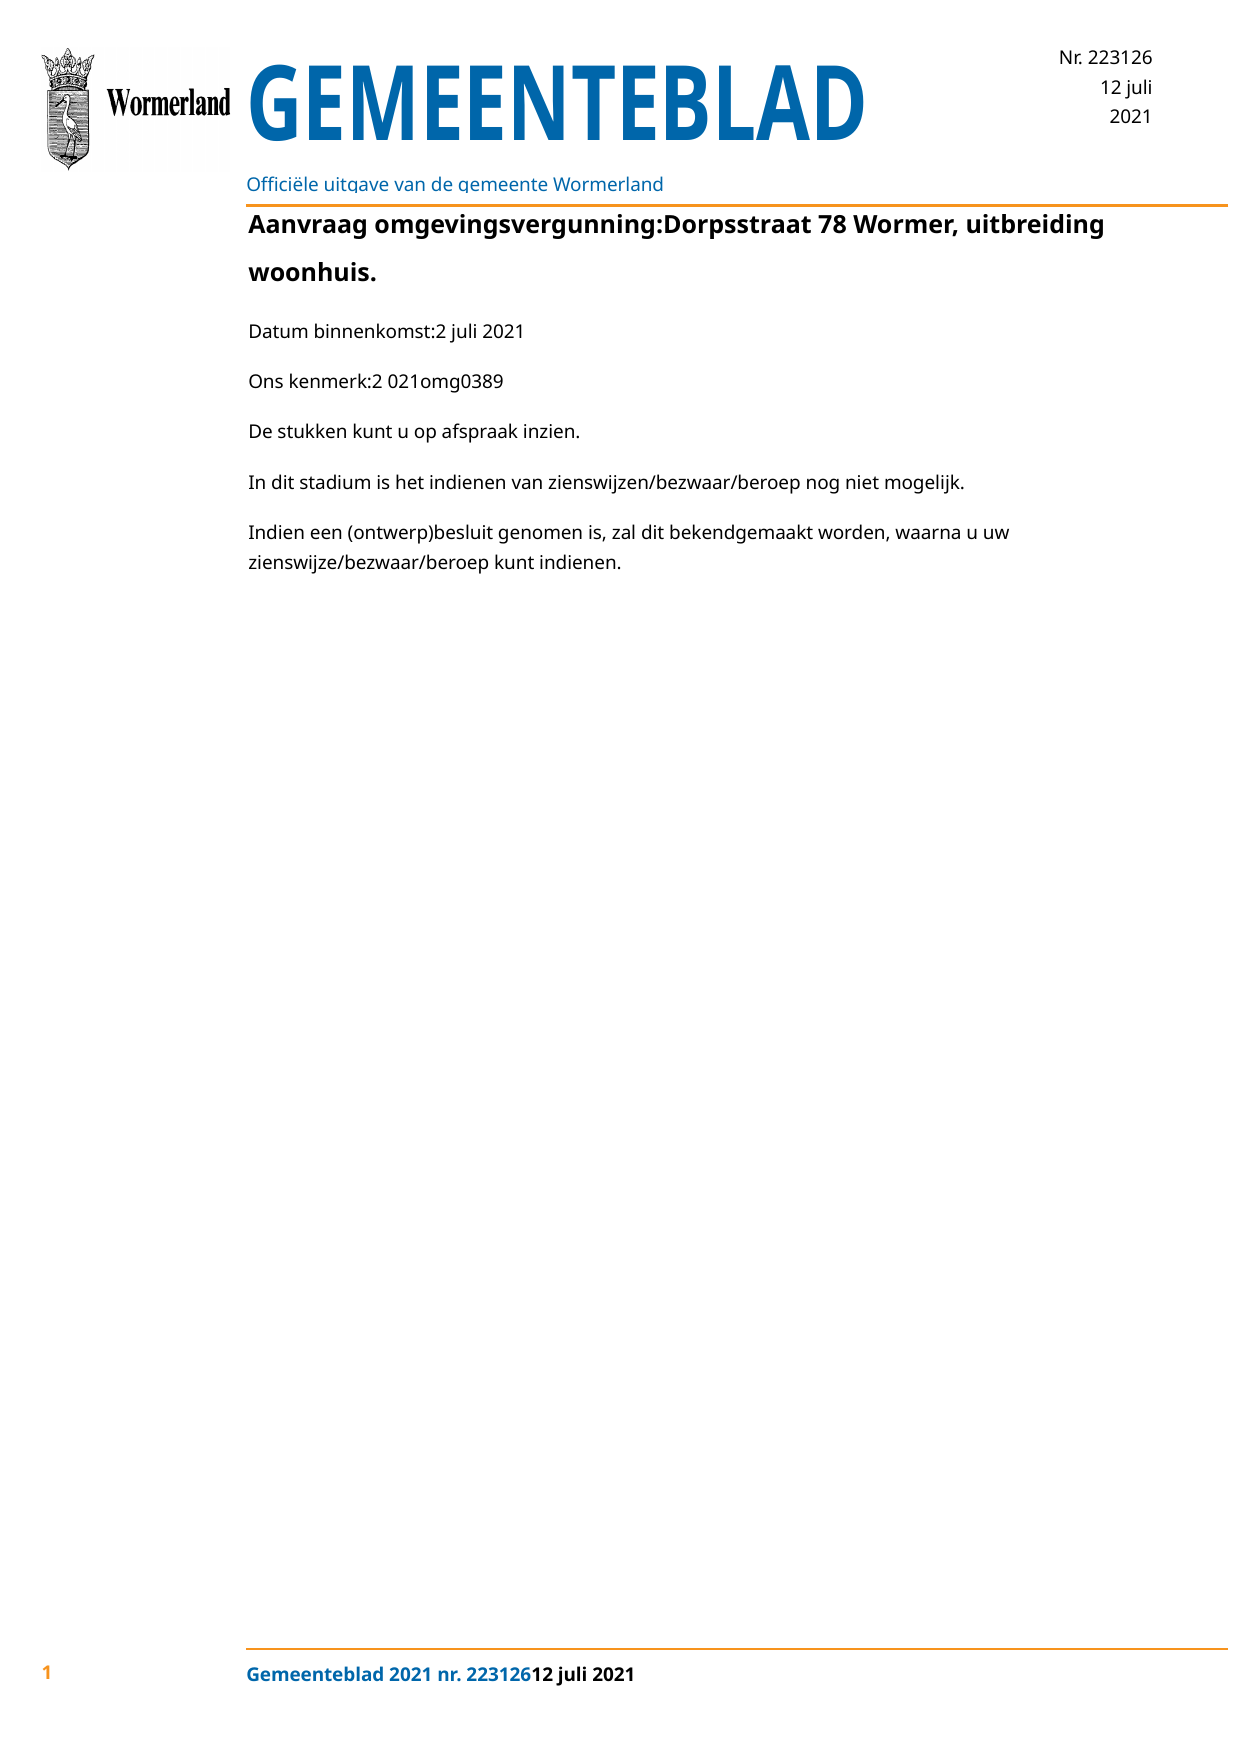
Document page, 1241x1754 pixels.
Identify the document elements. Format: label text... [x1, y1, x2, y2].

text Indien een (ontwerp)besluit genomen is, zal dit bekendgemaakt worden, waarna u uw zienswijze/bezwaar/beroep kunt indienen. [248, 519, 1152, 575]
picture [41, 47, 231, 172]
text Datum binnenkomst:2 juli 2021 [248, 318, 1152, 344]
text Aanvraag omgevingsvergunning:Dorpsstraat 78 Wormer, uitbreiding woonhuis. [248, 207, 1152, 288]
text Ons kenmerk:2 021omg0389 [248, 368, 1152, 394]
text De stukken kunt u op afspraak inzien. [248, 419, 1152, 444]
text In dit stadium is het indienen van zienswijzen/bezwaar/beroep nog niet mogelijk. [248, 469, 1152, 495]
